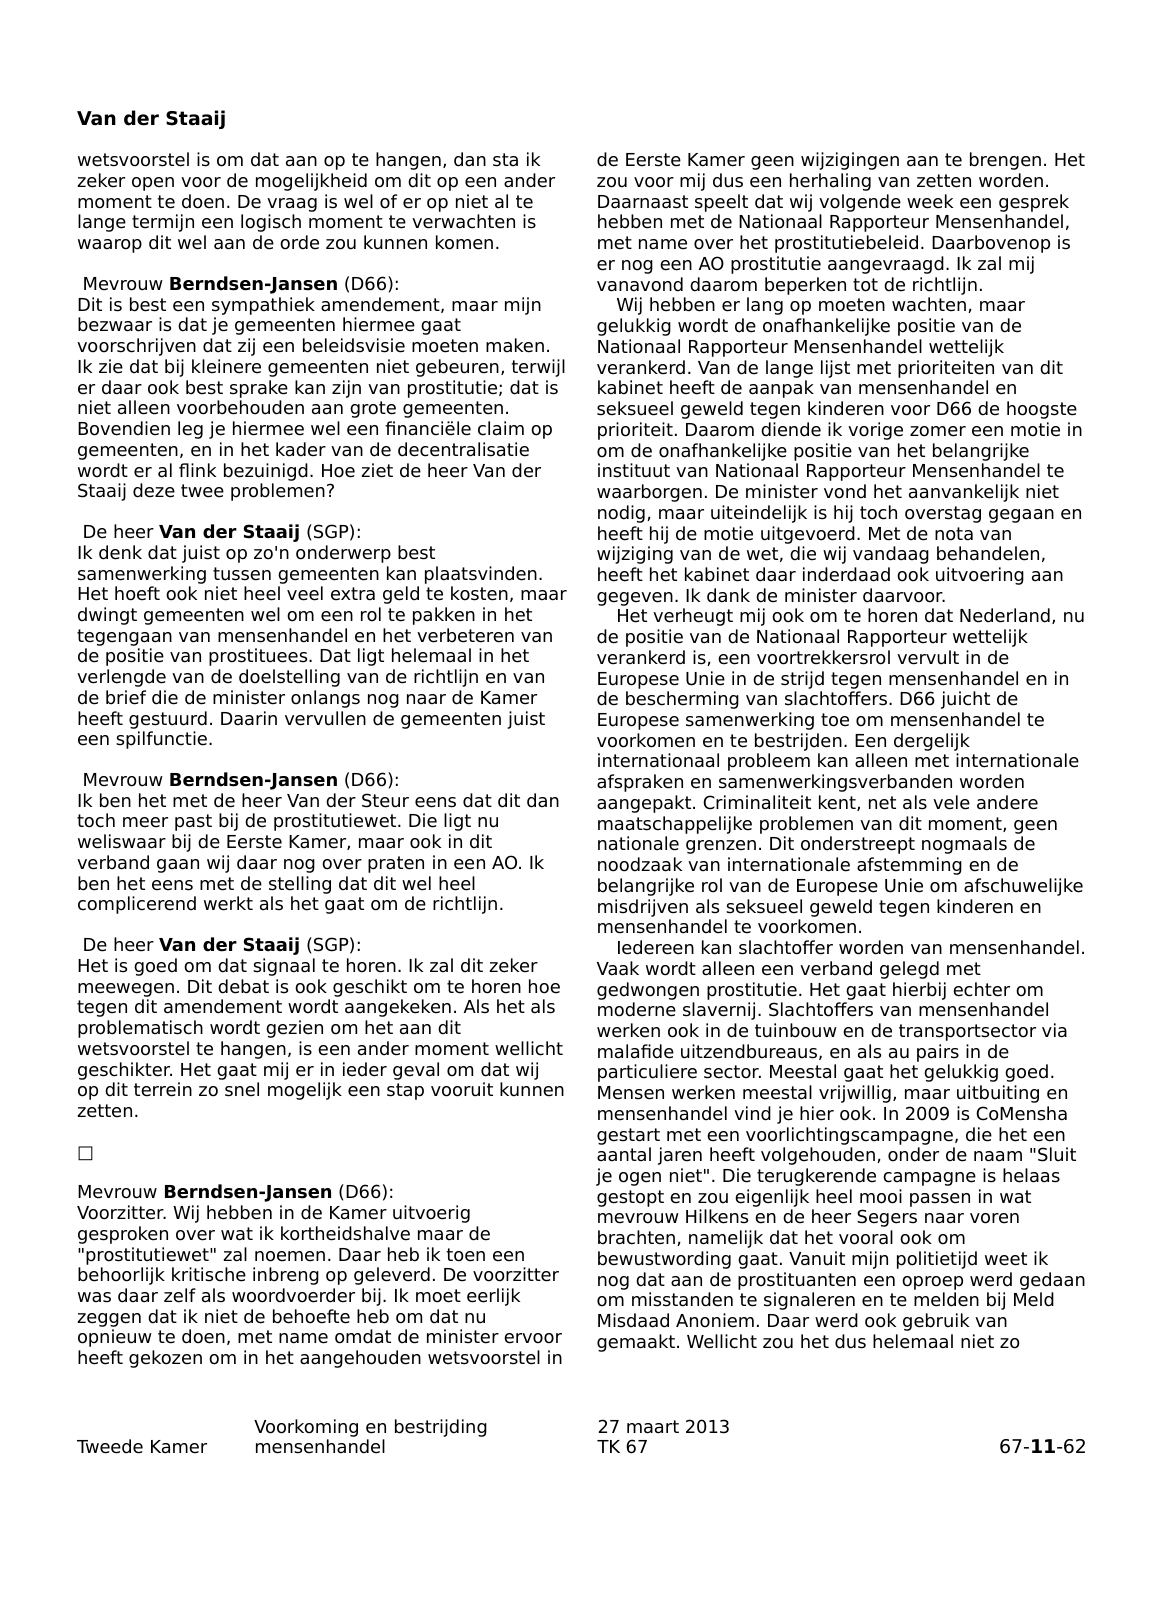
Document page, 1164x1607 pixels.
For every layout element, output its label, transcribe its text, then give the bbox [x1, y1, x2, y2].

text Ik ben het met de heer Van der Steur eens dat dit dan toch meer past bij de prostitutiewet. Die ligt nu weliswaar bij de Eerste Kamer, maar ook in dit verband gaan wij daar nog over praten in een AO. Ik ben het eens met de stelling dat dit wel heel complicerend werkt als het gaat om de richtlijn. [77, 791, 567, 915]
text De heer Van der Staaij (SGP): [77, 935, 567, 956]
text de Eerste Kamer geen wijzigingen aan te brengen. Het zou voor mij dus een herhaling van zetten worden. Daarnaast speelt dat wij volgende week een gesprek hebben met de Nationaal Rapporteur Mensenhandel, met name over het prostitutiebeleid. Daarbovenop is er nog een AO prostitutie aangevraagd. Ik zal mij vanavond daarom beperken tot de richtlijn. [596, 150, 1087, 295]
text Iedereen kan slachtoffer worden van mensenhandel. Vaak wordt alleen een verband gelegd met gedwongen prostitutie. Het gaat hierbij echter om moderne slavernij. Slachtoffers van mensenhandel werken ook in de tuinbouw en de transportsector via malafide uitzendbureaus, en als au pairs in de particuliere sector. Meestal gaat het gelukkig goed. Mensen werken meestal vrijwillig, maar uitbuiting en mensenhandel vind je hier ook. In 2009 is CoMensha gestart met een voorlichtingscampagne, die het een aantal jaren heeft volgehouden, onder de naam "Sluit je ogen niet". Die terugkerende campagne is helaas gestopt en zou eigenlijk heel mooi passen in wat mevrouw Hilkens en de heer Segers naar voren brachten, namelijk dat het vooral ook om bewustwording gaat. Vanuit mijn politietijd weet ik nog dat aan de prostituanten een oproep werd gedaan om misstanden te signaleren en te melden bij Meld Misdaad Anoniem. Daar werd ook gebruik van gemaakt. Wellicht zou het dus helemaal niet zo [596, 938, 1087, 1352]
text Het is goed om dat signaal te horen. Ik zal dit zeker meewegen. Dit debat is ook geschikt om te horen hoe tegen dit amendement wordt aangekeken. Als het als problematisch wordt gezien om het aan dit wetsvoorstel te hangen, is een ander moment wellicht geschikter. Het gaat mij er in ieder geval om dat wij op dit terrein zo snel mogelijk een stap vooruit kunnen zetten. [77, 956, 567, 1122]
text □ [77, 1142, 567, 1162]
text Ik denk dat juist op zo'n onderwerp best samenwerking tussen gemeenten kan plaatsvinden. Het hoeft ook niet heel veel extra geld te kosten, maar dwingt gemeenten wel om een rol te pakken in het tegengaan van mensenhandel en het verbeteren van de positie van prostituees. Dat ligt helemaal in het verlengde van de doelstelling van de richtlijn en van de brief die de minister onlangs nog naar de Kamer heeft gestuurd. Daarin vervullen de gemeenten juist een spilfunctie. [77, 543, 567, 750]
text Het verheugt mij ook om te horen dat Nederland, nu de positie van de Nationaal Rapporteur wettelijk verankerd is, een voortrekkersrol vervult in de Europese Unie in de strijd tegen mensenhandel en in de bescherming van slachtoffers. D66 juicht de Europese samenwerking toe om mensenhandel te voorkomen en te bestrijden. Een dergelijk internationaal probleem kan alleen met internationale afspraken en samenwerkingsverbanden worden aangepakt. Criminaliteit kent, net als vele andere maatschappelijke problemen van dit moment, geen nationale grenzen. Dit onderstreept nogmaals de noodzaak van internationale afstemming en de belangrijke rol van de Europese Unie om afschuwelijke misdrijven als seksueel geweld tegen kinderen en mensenhandel te voorkomen. [596, 606, 1087, 938]
text wetsvoorstel is om dat aan op te hangen, dan sta ik zeker open voor de mogelijkheid om dit op een ander moment te doen. De vraag is wel of er op niet al te lange termijn een logisch moment te verwachten is waarop dit wel aan de orde zou kunnen komen. [77, 150, 567, 254]
text De heer Van der Staaij (SGP): [77, 522, 567, 543]
text Mevrouw Berndsen-Jansen (D66): [77, 274, 567, 294]
text Wij hebben er lang op moeten wachten, maar gelukkig wordt de onafhankelijke positie van de Nationaal Rapporteur Mensenhandel wettelijk verankerd. Van de lange lijst met prioriteiten van dit kabinet heeft de aanpak van mensenhandel en seksueel geweld tegen kinderen voor D66 de hoogste prioriteit. Daarom diende ik vorige zomer een motie in om de onafhankelijke positie van het belangrijke instituut van Nationaal Rapporteur Mensenhandel te waarborgen. De minister vond het aanvankelijk niet nodig, maar uiteindelijk is hij toch overstag gegaan en heeft hij de motie uitgevoerd. Met de nota van wijziging van de wet, die wij vandaag behandelen, heeft het kabinet daar inderdaad ook uitvoering aan gegeven. Ik dank de minister daarvoor. [596, 295, 1087, 606]
text Mevrouw Berndsen-Jansen (D66): [77, 770, 567, 791]
text Dit is best een sympathiek amendement, maar mijn bezwaar is dat je gemeenten hiermee gaat voorschrijven dat zij een beleidsvisie moeten maken. Ik zie dat bij kleinere gemeenten niet gebeuren, terwijl er daar ook best sprake kan zijn van prostitutie; dat is niet alleen voorbehouden aan grote gemeenten. Bovendien leg je hiermee wel een financiële claim op gemeenten, en in het kader van de decentralisatie wordt er al flink bezuinigd. Hoe ziet de heer Van der Staaij deze twee problemen? [77, 294, 567, 502]
text Voorzitter. Wij hebben in de Kamer uitvoerig gesproken over wat ik kortheidshalve maar de "prostitutiewet" zal noemen. Daar heb ik toen een behoorlijk kritische inbreng op geleverd. De voorzitter was daar zelf als woordvoerder bij. Ik moet eerlijk zeggen dat ik niet de behoefte heb om dat nu opnieuw te doen, met name omdat de minister ervoor heeft gekozen om in het aangehouden wetsvoorstel in [77, 1203, 567, 1369]
text Mevrouw Berndsen-Jansen (D66): [77, 1182, 567, 1203]
